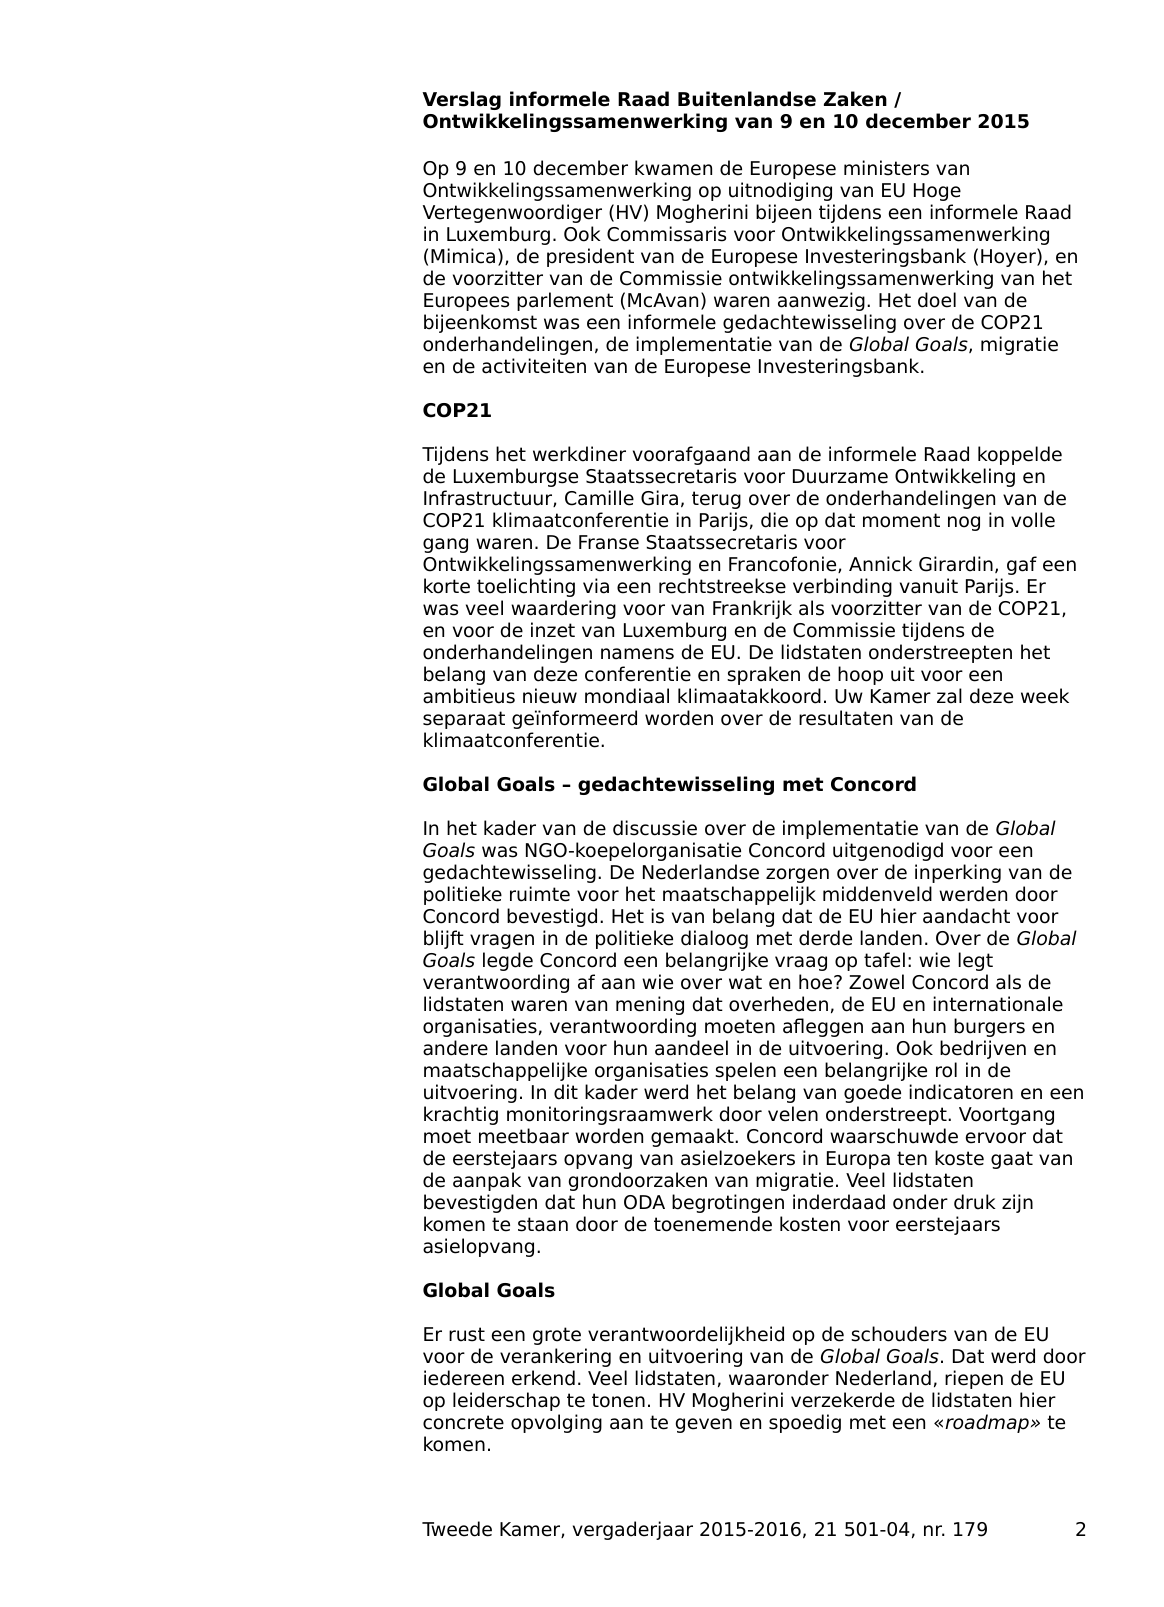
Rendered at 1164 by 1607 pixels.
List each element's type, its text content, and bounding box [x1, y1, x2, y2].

subtitle Verslag informele Raad Buitenlandse Zaken / Ontwikkelingssamenwerking van 9 en 10 december 2015 [422, 89, 1087, 133]
text In het kader van de discussie over de implementatie van de Global Goals was NGO-koepelorganisatie Concord uitgenodigd voor een gedachtewisseling. De Nederlandse zorgen over de inperking van de politieke ruimte voor het maatschappelijk middenveld werden door Concord bevestigd. Het is van belang dat de EU hier aandacht voor blijft vragen in de politieke dialoog met derde landen. Over de Global Goals legde Concord een belangrijke vraag op tafel: wie legt verantwoording af aan wie over wat en hoe? Zowel Concord als de lidstaten waren van mening dat overheden, de EU en internationale organisaties, verantwoording moeten afleggen aan hun burgers en andere landen voor hun aandeel in de uitvoering. Ook bedrijven en maatschappelijke organisaties spelen een belangrijke rol in de uitvoering. In dit kader werd het belang van goede indicatoren en een krachtig monitoringsraamwerk door velen onderstreept. Voortgang moet meetbaar worden gemaakt. Concord waarschuwde ervoor dat de eerstejaars opvang van asielzoekers in Europa ten koste gaat van de aanpak van grondoorzaken van migratie. Veel lidstaten bevestigden dat hun ODA begrotingen inderdaad onder druk zijn komen te staan door de toenemende kosten voor eerstejaars asielopvang. [422, 818, 1087, 1258]
subtitle Global Goals [422, 1280, 1087, 1302]
text Tijdens het werkdiner voorafgaand aan de informele Raad koppelde de Luxemburgse Staatssecretaris voor Duurzame Ontwikkeling en Infrastructuur, Camille Gira, terug over de onderhandelingen van de COP21 klimaatconferentie in Parijs, die op dat moment nog in volle gang waren. De Franse Staatssecretaris voor Ontwikkelingssamenwerking en Francofonie, Annick Girardin, gaf een korte toelichting via een rechtstreekse verbinding vanuit Parijs. Er was veel waardering voor van Frankrijk als voorzitter van de COP21, en voor de inzet van Luxemburg en de Commissie tijdens de onderhandelingen namens de EU. De lidstaten onderstreepten het belang van deze conferentie en spraken de hoop uit voor een ambitieus nieuw mondiaal klimaatakkoord. Uw Kamer zal deze week separaat geïnformeerd worden over de resultaten van de klimaatconferentie. [422, 444, 1087, 752]
subtitle COP21 [422, 400, 1087, 422]
text Op 9 en 10 december kwamen de Europese ministers van Ontwikkelingssamenwerking op uitnodiging van EU Hoge Vertegenwoordiger (HV) Mogherini bijeen tijdens een informele Raad in Luxemburg. Ook Commissaris voor Ontwikkelingssamenwerking (Mimica), de president van de Europese Investeringsbank (Hoyer), en de voorzitter van de Commissie ontwikkelingssamenwerking van het Europees parlement (McAvan) waren aanwezig. Het doel van de bijeenkomst was een informele gedachtewisseling over de COP21 onderhandelingen, de implementatie van de Global Goals, migratie en de activiteiten van de Europese Investeringsbank. [422, 158, 1087, 378]
subtitle Global Goals – gedachtewisseling met Concord [422, 774, 1087, 796]
text Er rust een grote verantwoordelijkheid op de schouders van de EU voor de verankering en uitvoering van de Global Goals. Dat werd door iedereen erkend. Veel lidstaten, waaronder Nederland, riepen de EU op leiderschap te tonen. HV Mogherini verzekerde de lidstaten hier concrete opvolging aan te geven en spoedig met een «roadmap» te komen. [422, 1324, 1087, 1456]
